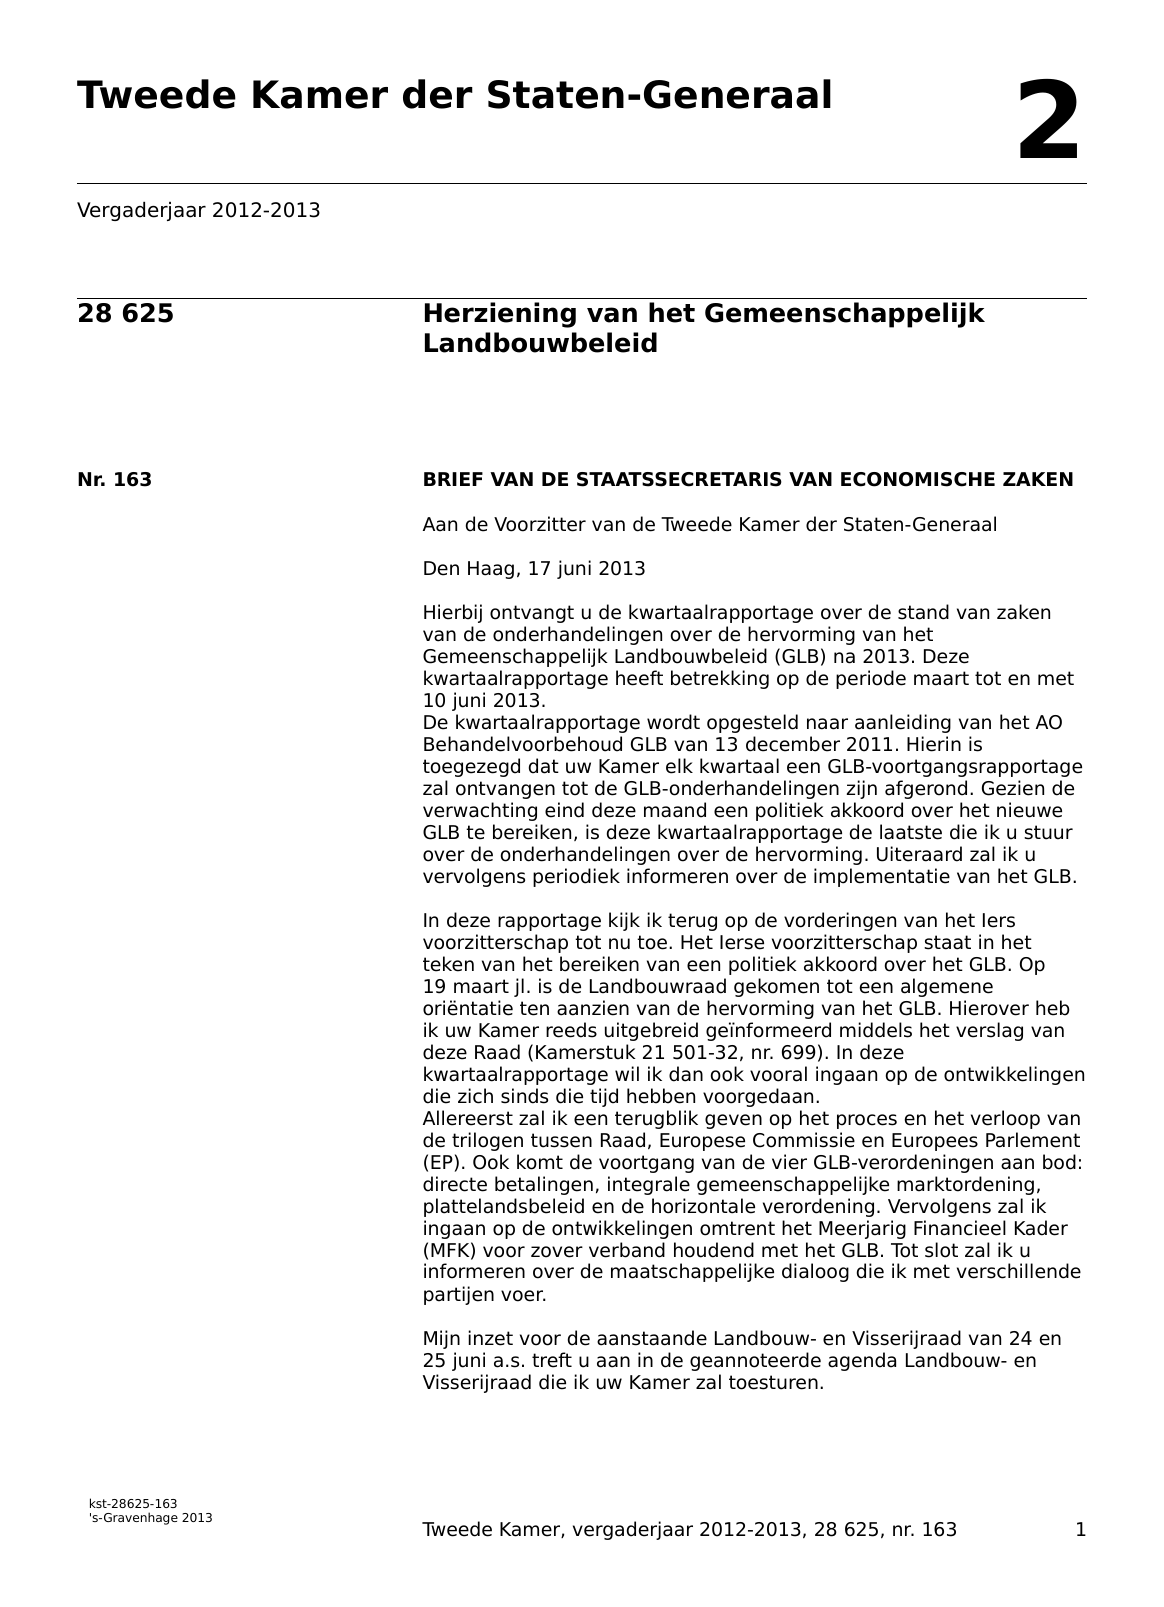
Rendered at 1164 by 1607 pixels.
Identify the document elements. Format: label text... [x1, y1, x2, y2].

text 's-Gravenhage 2013 [88, 1511, 323, 1525]
table_header Tweede Kamer der Staten-Generaal [77, 59, 886, 183]
text kst-28625-163 [88, 1497, 323, 1511]
subtitle Nr. 163 BRIEF VAN DE STAATSSECRETARIS VAN ECONOMISCHE ZAKEN [77, 469, 1087, 491]
subtitle 28 625 Herziening van het Gemeenschappelijk Landbouwbeleid [77, 299, 1087, 358]
text Hierbij ontvangt u de kwartaalrapportage over de stand van zaken van de onderhandelingen over de hervorming van het Gemeenschappelijk Landbouwbeleid (GLB) na 2013. Deze kwartaalrapportage heeft betrekking op de periode maart tot en met 10 juni 2013. [422, 602, 1087, 712]
text In deze rapportage kijk ik terug op de vorderingen van het Iers voorzitterschap tot nu toe. Het Ierse voorzitterschap staat in het teken van het bereiken van een politiek akkoord over het GLB. Op 19 maart jl. is de Landbouwraad gekomen tot een algemene oriëntatie ten aanzien van de hervorming van het GLB. Hierover heb ik uw Kamer reeds uitgebreid geïnformeerd middels het verslag van deze Raad (Kamerstuk 21 501-32, nr. 699). In deze kwartaalrapportage wil ik dan ook vooral ingaan op de ontwikkelingen die zich sinds die tijd hebben voorgedaan. [422, 910, 1087, 1108]
text Den Haag, 17 juni 2013 [422, 558, 1087, 580]
text Allereerst zal ik een terugblik geven op het proces en het verloop van de trilogen tussen Raad, Europese Commissie en Europees Parlement (EP). Ook komt de voortgang van de vier GLB-verordeningen aan bod: directe betalingen, integrale gemeenschappelijke marktordening, plattelandsbeleid en de horizontale verordening. Vervolgens zal ik ingaan op de ontwikkelingen omtrent het Meerjarig Financieel Kader (MFK) voor zover verband houdend met het GLB. Tot slot zal ik u informeren over de maatschappelijke dialoog die ik met verschillende partijen voer. [422, 1108, 1087, 1305]
text De kwartaalrapportage wordt opgesteld naar aanleiding van het AO Behandelvoorbehoud GLB van 13 december 2011. Hierin is toegezegd dat uw Kamer elk kwartaal een GLB-voortgangsrapportage zal ontvangen tot de GLB-onderhandelingen zijn afgerond. Gezien de verwachting eind deze maand een politiek akkoord over het nieuwe GLB te bereiken, is deze kwartaalrapportage de laatste die ik u stuur over de onderhandelingen over de hervorming. Uiteraard zal ik u vervolgens periodiek informeren over de implementatie van het GLB. [422, 712, 1087, 888]
table_cell Vergaderjaar 2012-2013 [77, 184, 1087, 298]
text Mijn inzet voor de aanstaande Landbouw- en Visserijraad van 24 en 25 juni a.s. treft u aan in de geannoteerde agenda Landbouw- en Visserijraad die ik uw Kamer zal toesturen. [422, 1328, 1087, 1393]
text Aan de Voorzitter van de Tweede Kamer der Staten-Generaal [422, 513, 1087, 536]
table_header 2 [886, 59, 1087, 183]
